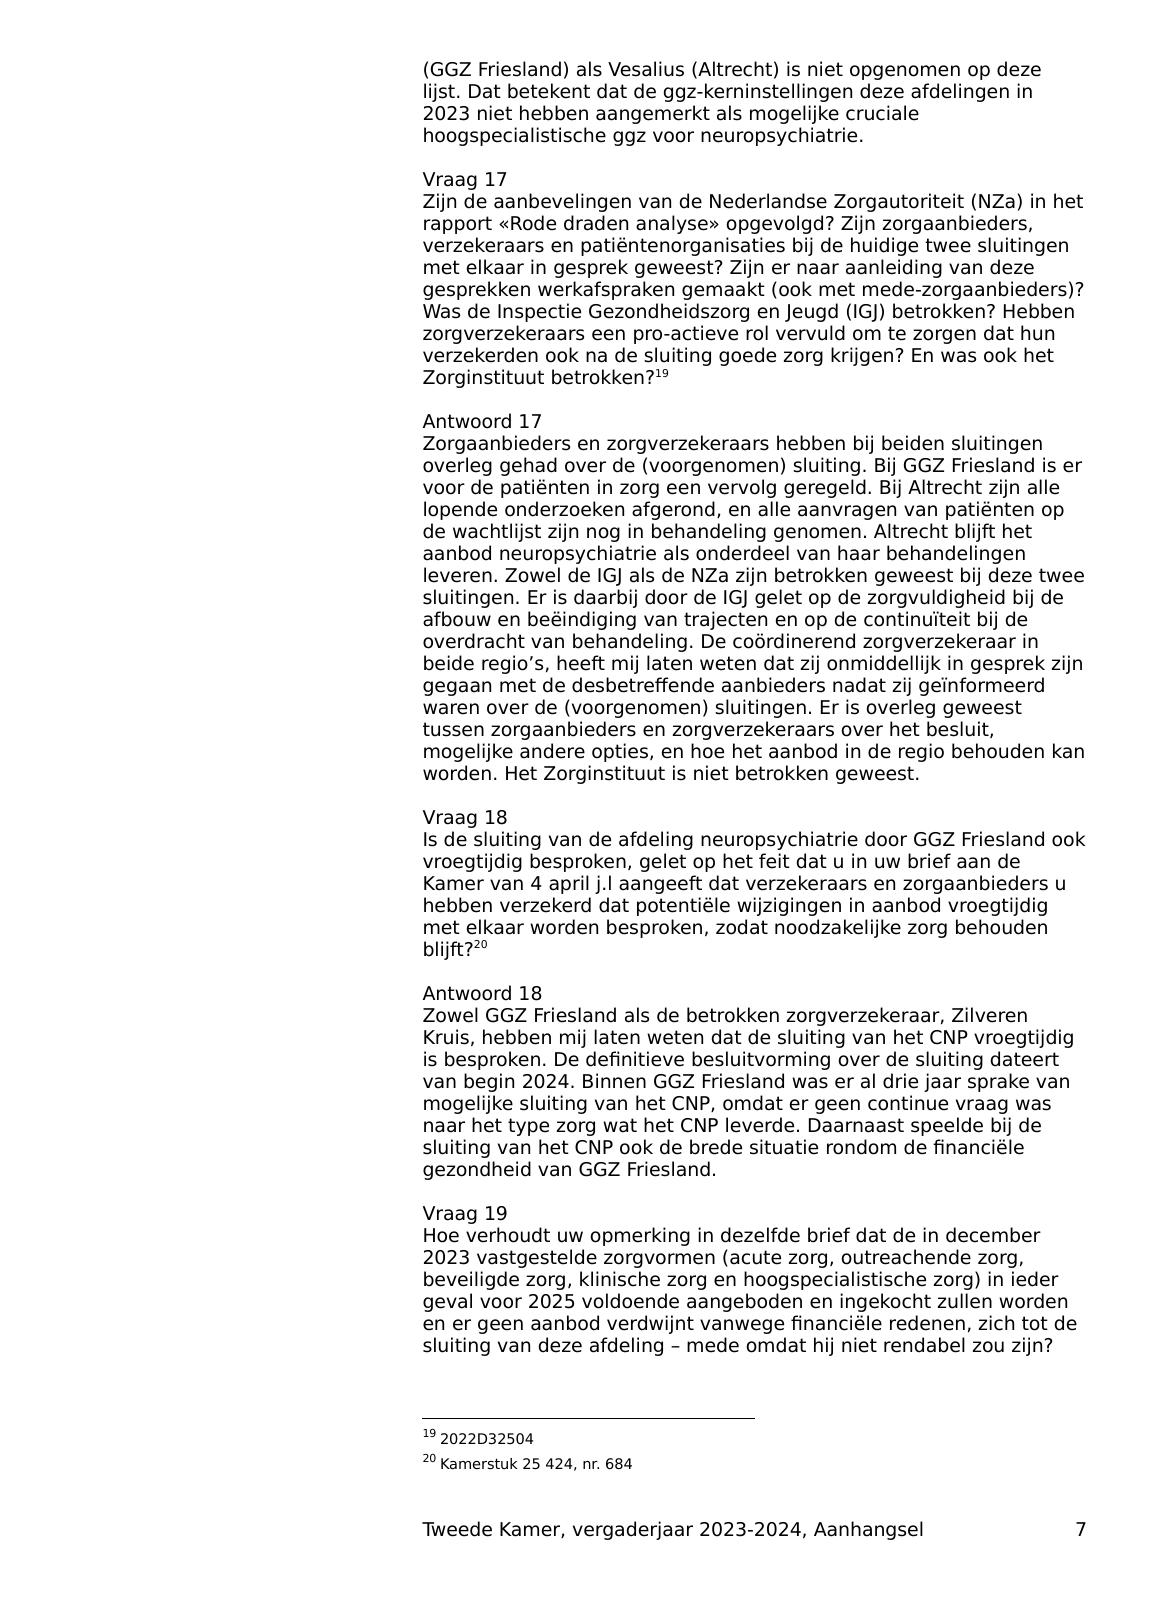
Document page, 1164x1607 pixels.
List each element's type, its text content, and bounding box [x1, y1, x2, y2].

text Zijn de aanbevelingen van de Nederlandse Zorgautoriteit (NZa) in het rapport «Rode draden analyse» opgevolgd? Zijn zorgaanbieders, verzekeraars en patiëntenorganisaties bij de huidige twee sluitingen met elkaar in gesprek geweest? Zijn er naar aanleiding van deze gesprekken werkafspraken gemaakt (ook met mede-zorgaanbieders)? Was de Inspectie Gezondheidszorg en Jeugd (IGJ) betrokken? Hebben zorgverzekeraars een pro-actieve rol vervuld om te zorgen dat hun verzekerden ook na de sluiting goede zorg krijgen? En was ook het Zorginstituut betrokken? [422, 191, 1087, 389]
text Vraag 18 [422, 807, 1087, 829]
text Zorgaanbieders en zorgverzekeraars hebben bij beiden sluitingen overleg gehad over de (voorgenomen) sluiting. Bij GGZ Friesland is er voor de patiënten in zorg een vervolg geregeld. Bij Altrecht zijn alle lopende onderzoeken afgerond, en alle aanvragen van patiënten op de wachtlijst zijn nog in behandeling genomen. Altrecht blijft het aanbod neuropsychiatrie als onderdeel van haar behandelingen leveren. Zowel de IGJ als de NZa zijn betrokken geweest bij deze twee sluitingen. Er is daarbij door de IGJ gelet op de zorgvuldigheid bij de afbouw en beëindiging van trajecten en op de continuïteit bij de overdracht van behandeling. De coördinerend zorgverzekeraar in beide regio’s, heeft mij laten weten dat zij onmiddellijk in gesprek zijn gegaan met de desbetreffende aanbieders nadat zij geïnformeerd waren over de (voorgenomen) sluitingen. Er is overleg geweest tussen zorgaanbieders en zorgverzekeraars over het besluit, mogelijke andere opties, en hoe het aanbod in de regio behouden kan worden. Het Zorginstituut is niet betrokken geweest. [422, 433, 1087, 785]
text Vraag 17 [422, 169, 1087, 191]
text Vraag 19 [422, 1203, 1087, 1225]
text Kamerstuk 25 424, nr. 684 [422, 1452, 1087, 1474]
text (GGZ Friesland) als Vesalius (Altrecht) is niet opgenomen op deze lijst. Dat betekent dat de ggz-kerninstellingen deze afdelingen in 2023 niet hebben aangemerkt als mogelijke cruciale hoogspecialistische ggz voor neuropsychiatrie. [422, 59, 1087, 147]
text Hoe verhoudt uw opmerking in dezelfde brief dat de in december 2023 vastgestelde zorgvormen (acute zorg, outreachende zorg, beveiligde zorg, klinische zorg en hoogspecialistische zorg) in ieder geval voor 2025 voldoende aangeboden en ingekocht zullen worden en er geen aanbod verdwijnt vanwege financiële redenen, zich tot de sluiting van deze afdeling – mede omdat hij niet rendabel zou zijn? [422, 1225, 1087, 1357]
text Zowel GGZ Friesland als de betrokken zorgverzekeraar, Zilveren Kruis, hebben mij laten weten dat de sluiting van het CNP vroegtijdig is besproken. De definitieve besluitvorming over de sluiting dateert van begin 2024. Binnen GGZ Friesland was er al drie jaar sprake van mogelijke sluiting van het CNP, omdat er geen continue vraag was naar het type zorg wat het CNP leverde. Daarnaast speelde bij de sluiting van het CNP ook de brede situatie rondom de financiële gezondheid van GGZ Friesland. [422, 1005, 1087, 1181]
text 2022D32504 [422, 1427, 1087, 1449]
text Is de sluiting van de afdeling neuropsychiatrie door GGZ Friesland ook vroegtijdig besproken, gelet op het feit dat u in uw brief aan de Kamer van 4 april j.l aangeeft dat verzekeraars en zorgaanbieders u hebben verzekerd dat potentiële wijzigingen in aanbod vroegtijdig met elkaar worden besproken, zodat noodzakelijke zorg behouden blijft? [422, 829, 1087, 961]
text Antwoord 17 [422, 411, 1087, 433]
text Antwoord 18 [422, 983, 1087, 1005]
